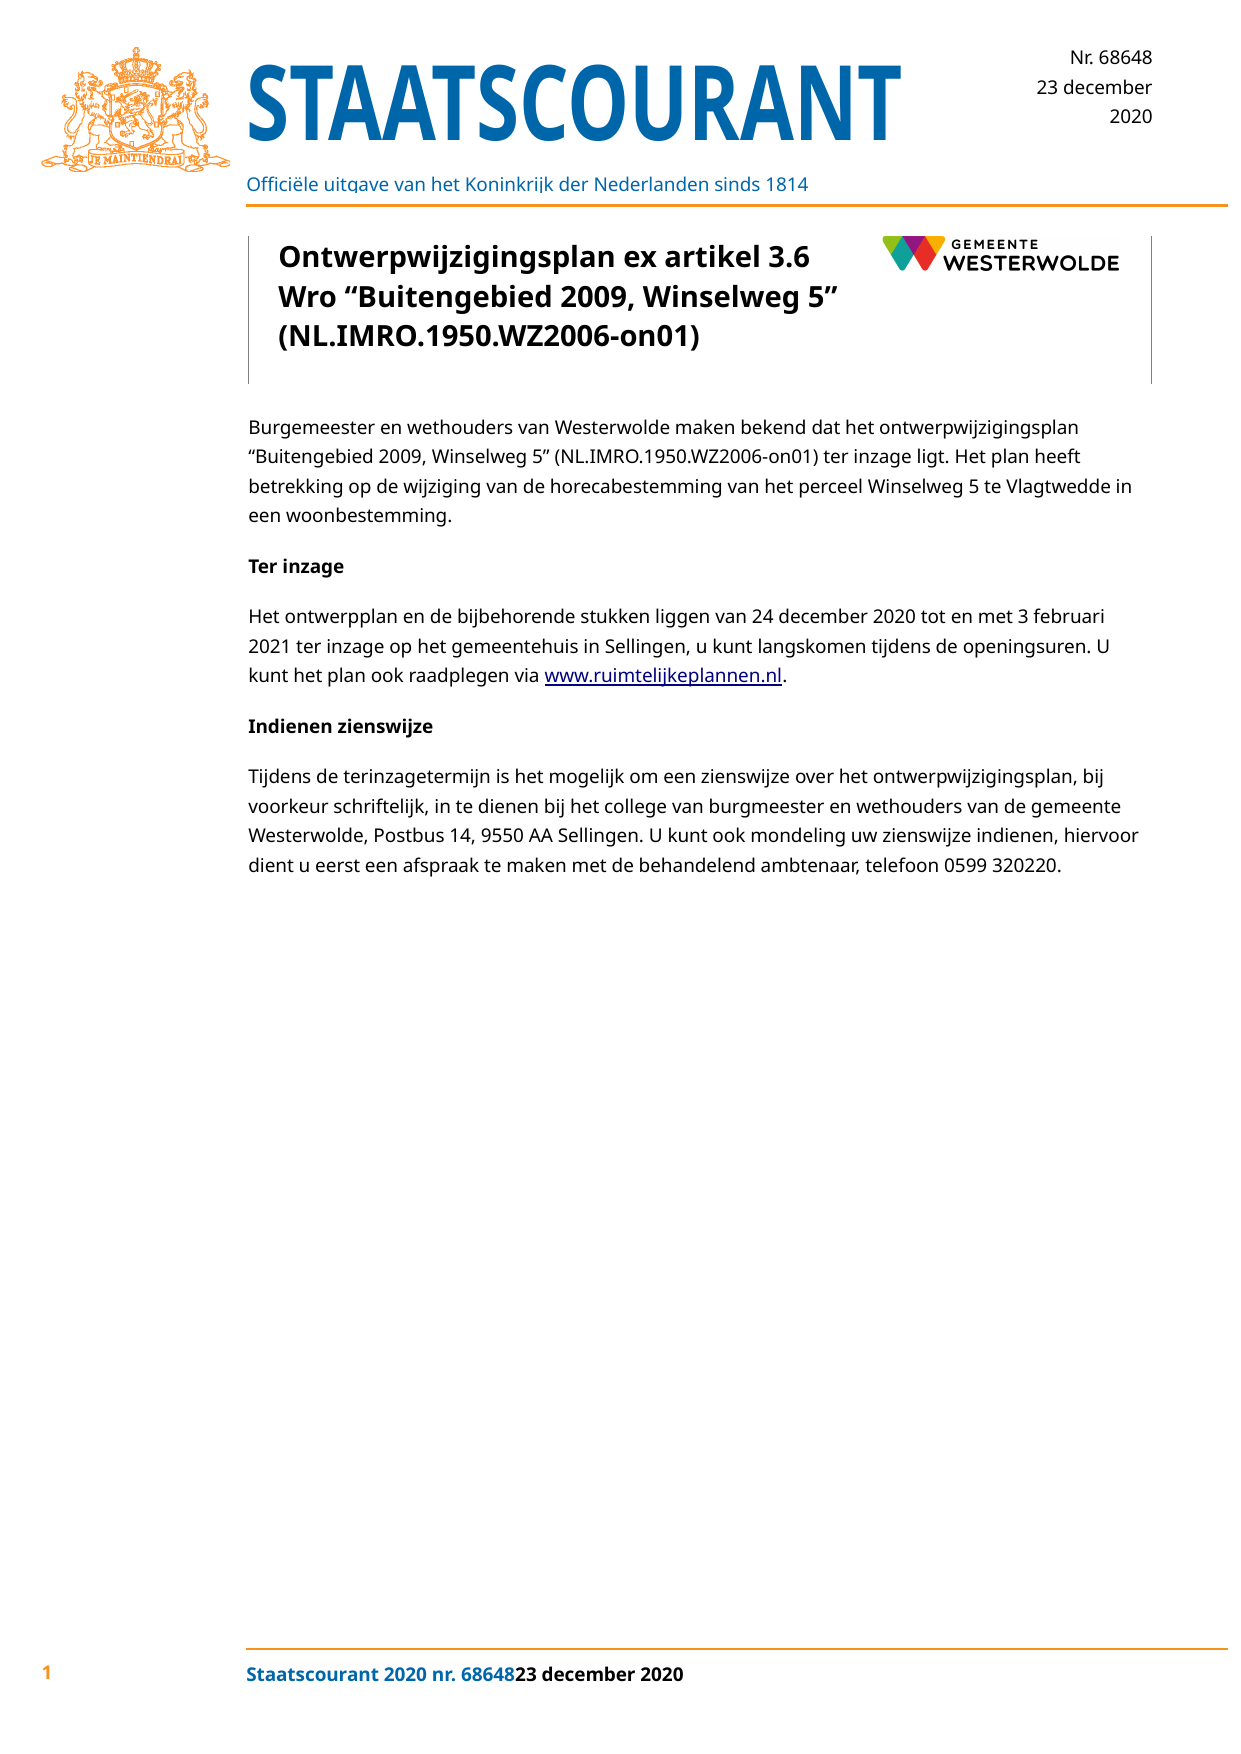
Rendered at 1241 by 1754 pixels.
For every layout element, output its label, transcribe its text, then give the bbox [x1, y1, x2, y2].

text Ter inzage [248, 553, 1152, 579]
text Burgemeester en wethouders van Westerwolde maken bekend dat het ontwerpwijzigingsplan “Buitengebied 2009, Winselweg 5” (NL.IMRO.1950.WZ2006-on01) ter inzage ligt. Het plan heeft betrekking op de wijziging van de horecabestemming van het perceel Winselweg 5 te Vlagtwedde in een woonbestemming. [248, 414, 1152, 528]
picture [882, 236, 1119, 271]
table_header [850, 236, 1151, 384]
text Tijdens de terinzagetermijn is het mogelijk om een zienswijze over het ontwerpwijzigingsplan, bij voorkeur schriftelijk, in te dienen bij het college van burgmeester en wethouders van de gemeente Westerwolde, Postbus 14, 9550 AA Sellingen. U kunt ook mondeling uw zienswijze indienen, hiervoor dient u eerst een afspraak te maken met de behandelend ambtenaar, telefoon 0599 320220. [248, 763, 1152, 878]
text Indienen zienswijze [248, 713, 1152, 739]
table_header Ontwerpwijzigingsplan ex artikel 3.6 Wro “Buitengebied 2009, Winselweg 5” (NL.IMRO.1950.WZ2006-on01) [249, 236, 850, 384]
picture [41, 47, 231, 172]
text Het ontwerpplan en de bijbehorende stukken liggen van 24 december 2020 tot en met 3 februari 2021 ter inzage op het gemeentehuis in Sellingen, u kunt langskomen tijdens de openingsuren. U kunt het plan ook raadplegen via www.ruimtelijkeplannen.nl. [248, 603, 1152, 688]
